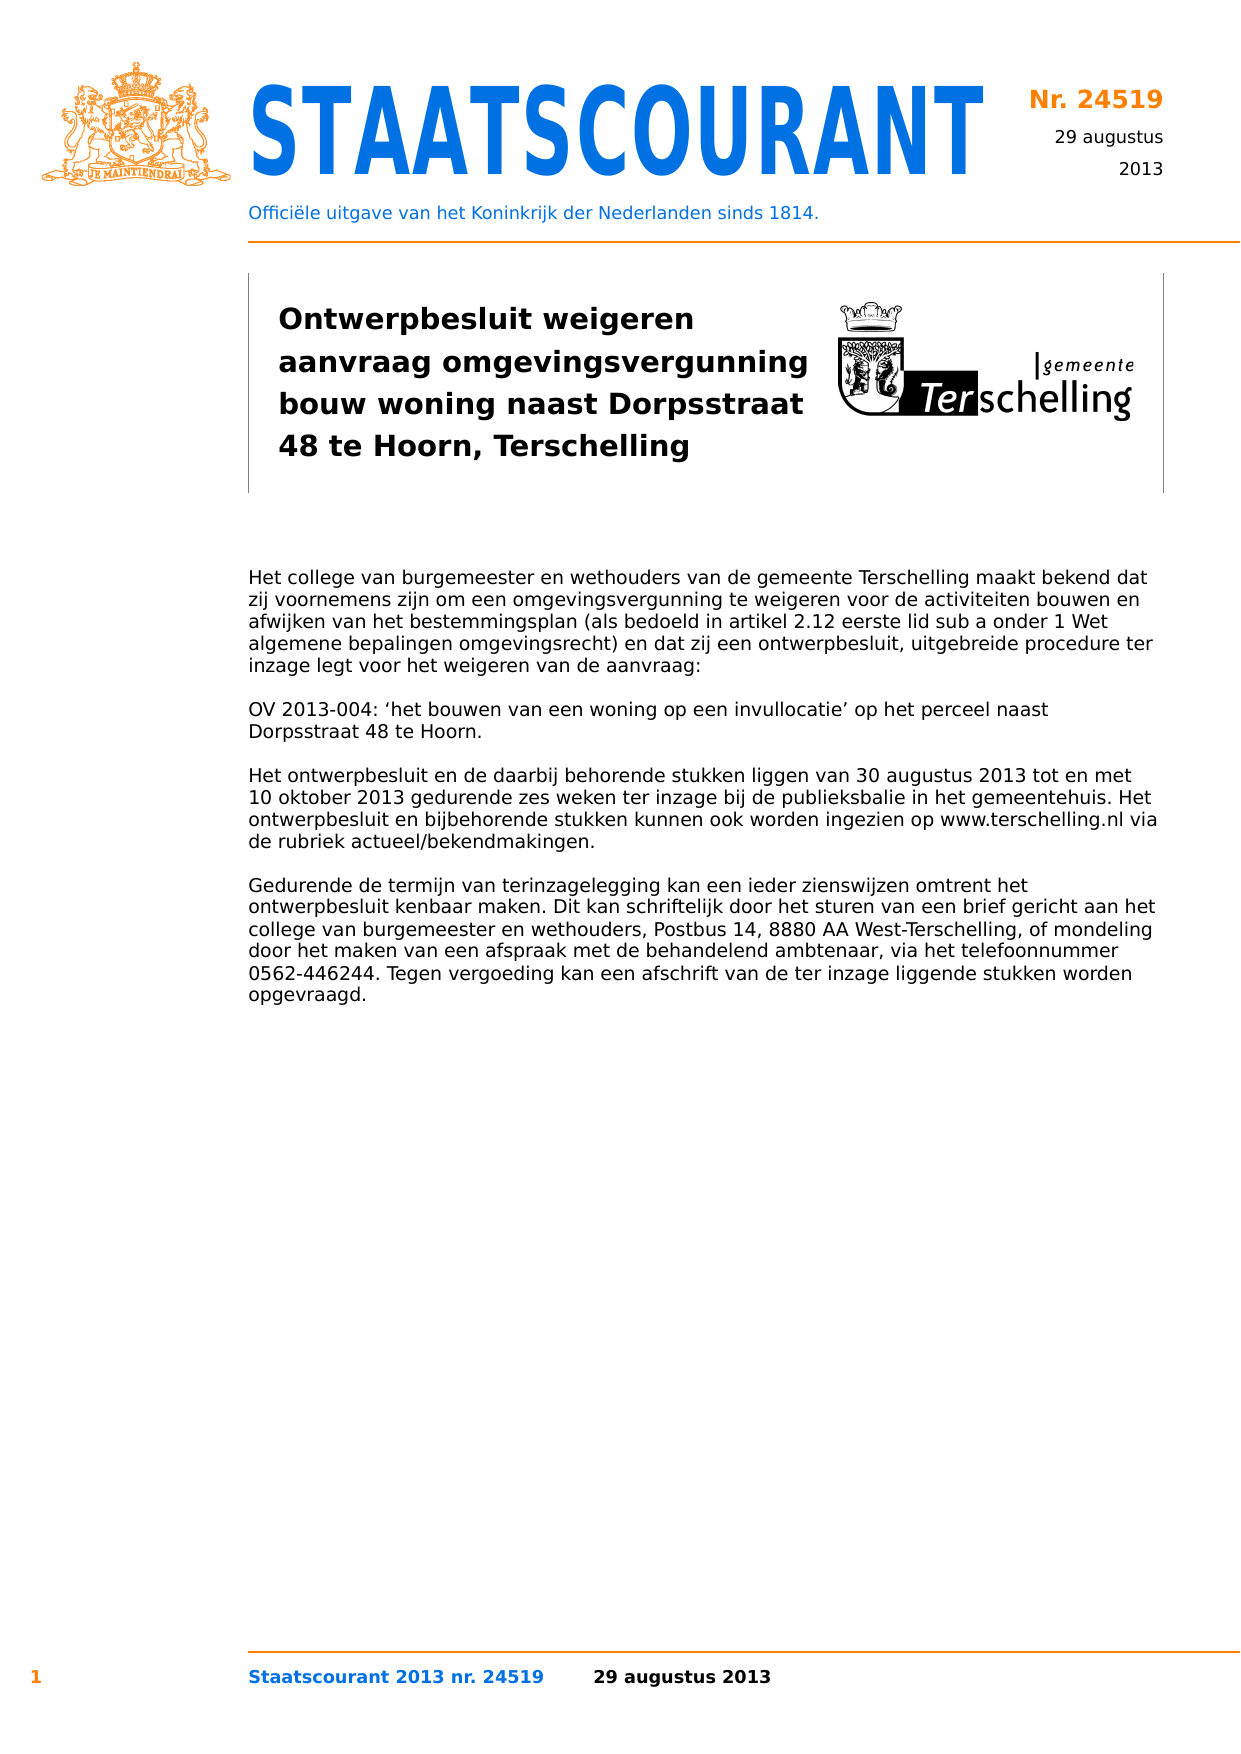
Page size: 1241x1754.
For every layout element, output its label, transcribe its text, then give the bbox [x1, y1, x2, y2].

subtitle Ontwerpbesluit weigeren aanvraag omgevingsvergunning bouw woning naast Dorpsstraat 48 te Hoorn, Terschelling [249, 273, 1163, 493]
text Het ontwerpbesluit en de daarbij behorende stukken liggen van 30 augustus 2013 tot en met 10 oktober 2013 gedurende zes weken ter inzage bij de publieksbalie in het gemeentehuis. Het ontwerpbesluit en bijbehorende stukken kunnen ook worden ingezien op www.terschelling.nl via de rubriek actueel/bekendmakingen. [248, 765, 1163, 853]
table_cell 2013 [998, 153, 1240, 203]
text Gedurende de termijn van terinzagelegging kan een ieder zienswijzen omtrent het ontwerpbesluit kenbaar maken. Dit kan schriftelijk door het sturen van een brief gericht aan het college van burgemeester en wethouders, Postbus 14, 8880 AA West-Terschelling, of mondeling door het maken van een afspraak met de behandelend ambtenaar, via het telefoonnummer 0562-446244. Tegen vergoeding kan een afschrift van de ter inzage liggende stukken worden opgevraagd. [248, 874, 1163, 1006]
table_header Nr. 24519 [998, 62, 1240, 121]
table_header [25, 62, 248, 241]
picture [838, 302, 1134, 421]
text Het college van burgemeester en wethouders van de gemeente Terschelling maakt bekend dat zij voornemens zijn om een omgevingsvergunning te weigeren voor de activiteiten bouwen en afwijken van het bestemmingsplan (als bedoeld in artikel 2.12 eerste lid sub a onder 1 Wet algemene bepalingen omgevingsrecht) en dat zij een ontwerpbesluit, uitgebreide procedure ter inzage legt voor het weigeren van de aanvraag: [248, 567, 1163, 677]
table_cell 29 augustus [998, 121, 1240, 153]
picture [41, 62, 231, 186]
table_header STAATSCOURANT [248, 62, 998, 203]
text OV 2013-004: ‘het bouwen van een woning op een invullocatie’ op het perceel naast Dorpsstraat 48 te Hoorn. [248, 699, 1163, 743]
table_cell Officiële uitgave van het Koninkrijk der Nederlanden sinds 1814. [248, 203, 1240, 241]
